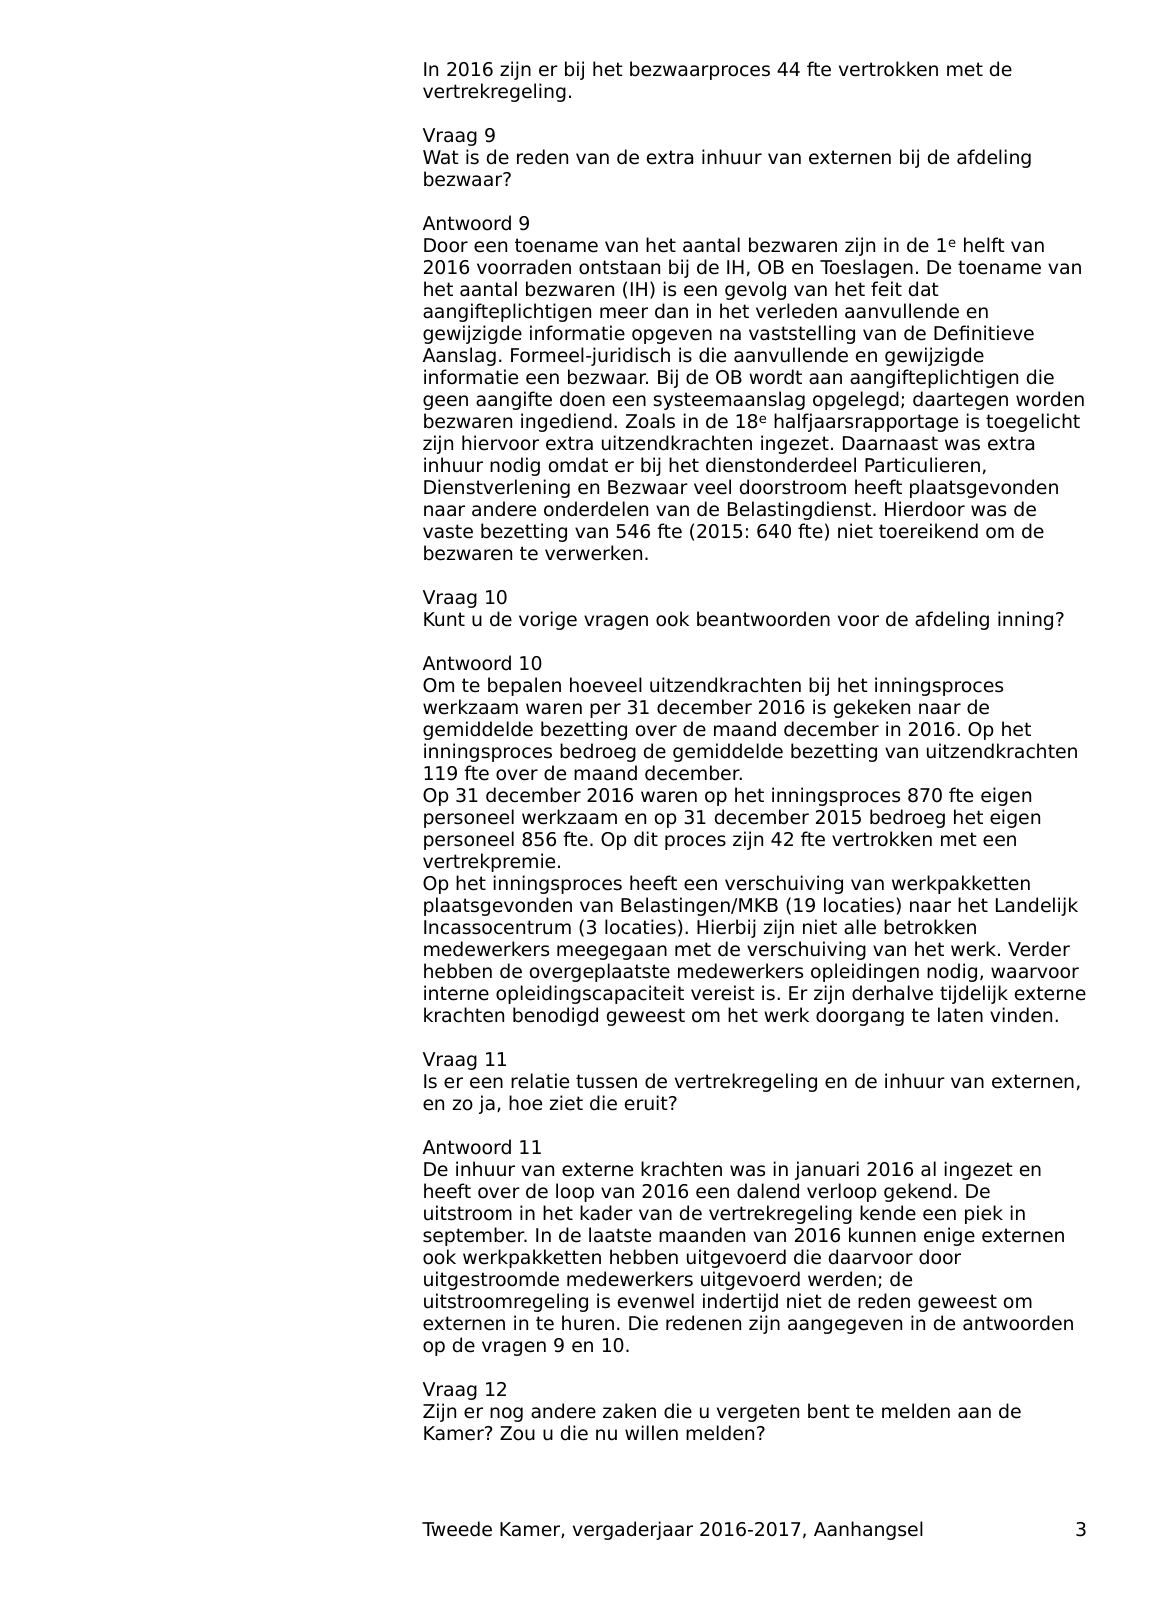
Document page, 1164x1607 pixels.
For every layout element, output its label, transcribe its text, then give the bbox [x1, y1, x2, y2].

text Vraag 10 [422, 587, 1087, 609]
text Is er een relatie tussen de vertrekregeling en de inhuur van externen, en zo ja, hoe ziet die eruit? [422, 1071, 1087, 1115]
text De inhuur van externe krachten was in januari 2016 al ingezet en heeft over de loop van 2016 een dalend verloop gekend. De uitstroom in het kader van de vertrekregeling kende een piek in september. In de laatste maanden van 2016 kunnen enige externen ook werkpakketten hebben uitgevoerd die daarvoor door uitgestroomde medewerkers uitgevoerd werden; de uitstroomregeling is evenwel indertijd niet de reden geweest om externen in te huren. Die redenen zijn aangegeven in de antwoorden op de vragen 9 en 10. [422, 1159, 1087, 1357]
text Antwoord 9 [422, 213, 1087, 235]
text Door een toename van het aantal bezwaren zijn in de 1e helft van 2016 voorraden ontstaan bij de IH, OB en Toeslagen. De toename van het aantal bezwaren (IH) is een gevolg van het feit dat aangifteplichtigen meer dan in het verleden aanvullende en gewijzigde informatie opgeven na vaststelling van de Definitieve Aanslag. Formeel-juridisch is die aanvullende en gewijzigde informatie een bezwaar. Bij de OB wordt aan aangifteplichtigen die geen aangifte doen een systeemaanslag opgelegd; daartegen worden bezwaren ingediend. Zoals in de 18e halfjaarsrapportage is toegelicht zijn hiervoor extra uitzendkrachten ingezet. Daarnaast was extra inhuur nodig omdat er bij het dienstonderdeel Particulieren, Dienstverlening en Bezwaar veel doorstroom heeft plaatsgevonden naar andere onderdelen van de Belastingdienst. Hierdoor was de vaste bezetting van 546 fte (2015: 640 fte) niet toereikend om de bezwaren te verwerken. [422, 235, 1087, 565]
text Op het inningsproces heeft een verschuiving van werkpakketten plaatsgevonden van Belastingen/MKB (19 locaties) naar het Landelijk Incassocentrum (3 locaties). Hierbij zijn niet alle betrokken medewerkers meegegaan met de verschuiving van het werk. Verder hebben de overgeplaatste medewerkers opleidingen nodig, waarvoor interne opleidingscapaciteit vereist is. Er zijn derhalve tijdelijk externe krachten benodigd geweest om het werk doorgang te laten vinden. [422, 873, 1087, 1027]
text Vraag 9 [422, 125, 1087, 147]
text Op 31 december 2016 waren op het inningsproces 870 fte eigen personeel werkzaam en op 31 december 2015 bedroeg het eigen personeel 856 fte. Op dit proces zijn 42 fte vertrokken met een vertrekpremie. [422, 785, 1087, 873]
text Zijn er nog andere zaken die u vergeten bent te melden aan de Kamer? Zou u die nu willen melden? [422, 1401, 1087, 1445]
text Antwoord 10 [422, 653, 1087, 675]
text Wat is de reden van de extra inhuur van externen bij de afdeling bezwaar? [422, 147, 1087, 191]
text Om te bepalen hoeveel uitzendkrachten bij het inningsproces werkzaam waren per 31 december 2016 is gekeken naar de gemiddelde bezetting over de maand december in 2016. Op het inningsproces bedroeg de gemiddelde bezetting van uitzendkrachten 119 fte over de maand december. [422, 675, 1087, 785]
text Antwoord 11 [422, 1137, 1087, 1159]
text In 2016 zijn er bij het bezwaarproces 44 fte vertrokken met de vertrekregeling. [422, 59, 1087, 103]
text Vraag 12 [422, 1379, 1087, 1401]
text Vraag 11 [422, 1049, 1087, 1071]
text Kunt u de vorige vragen ook beantwoorden voor de afdeling inning? [422, 609, 1087, 631]
